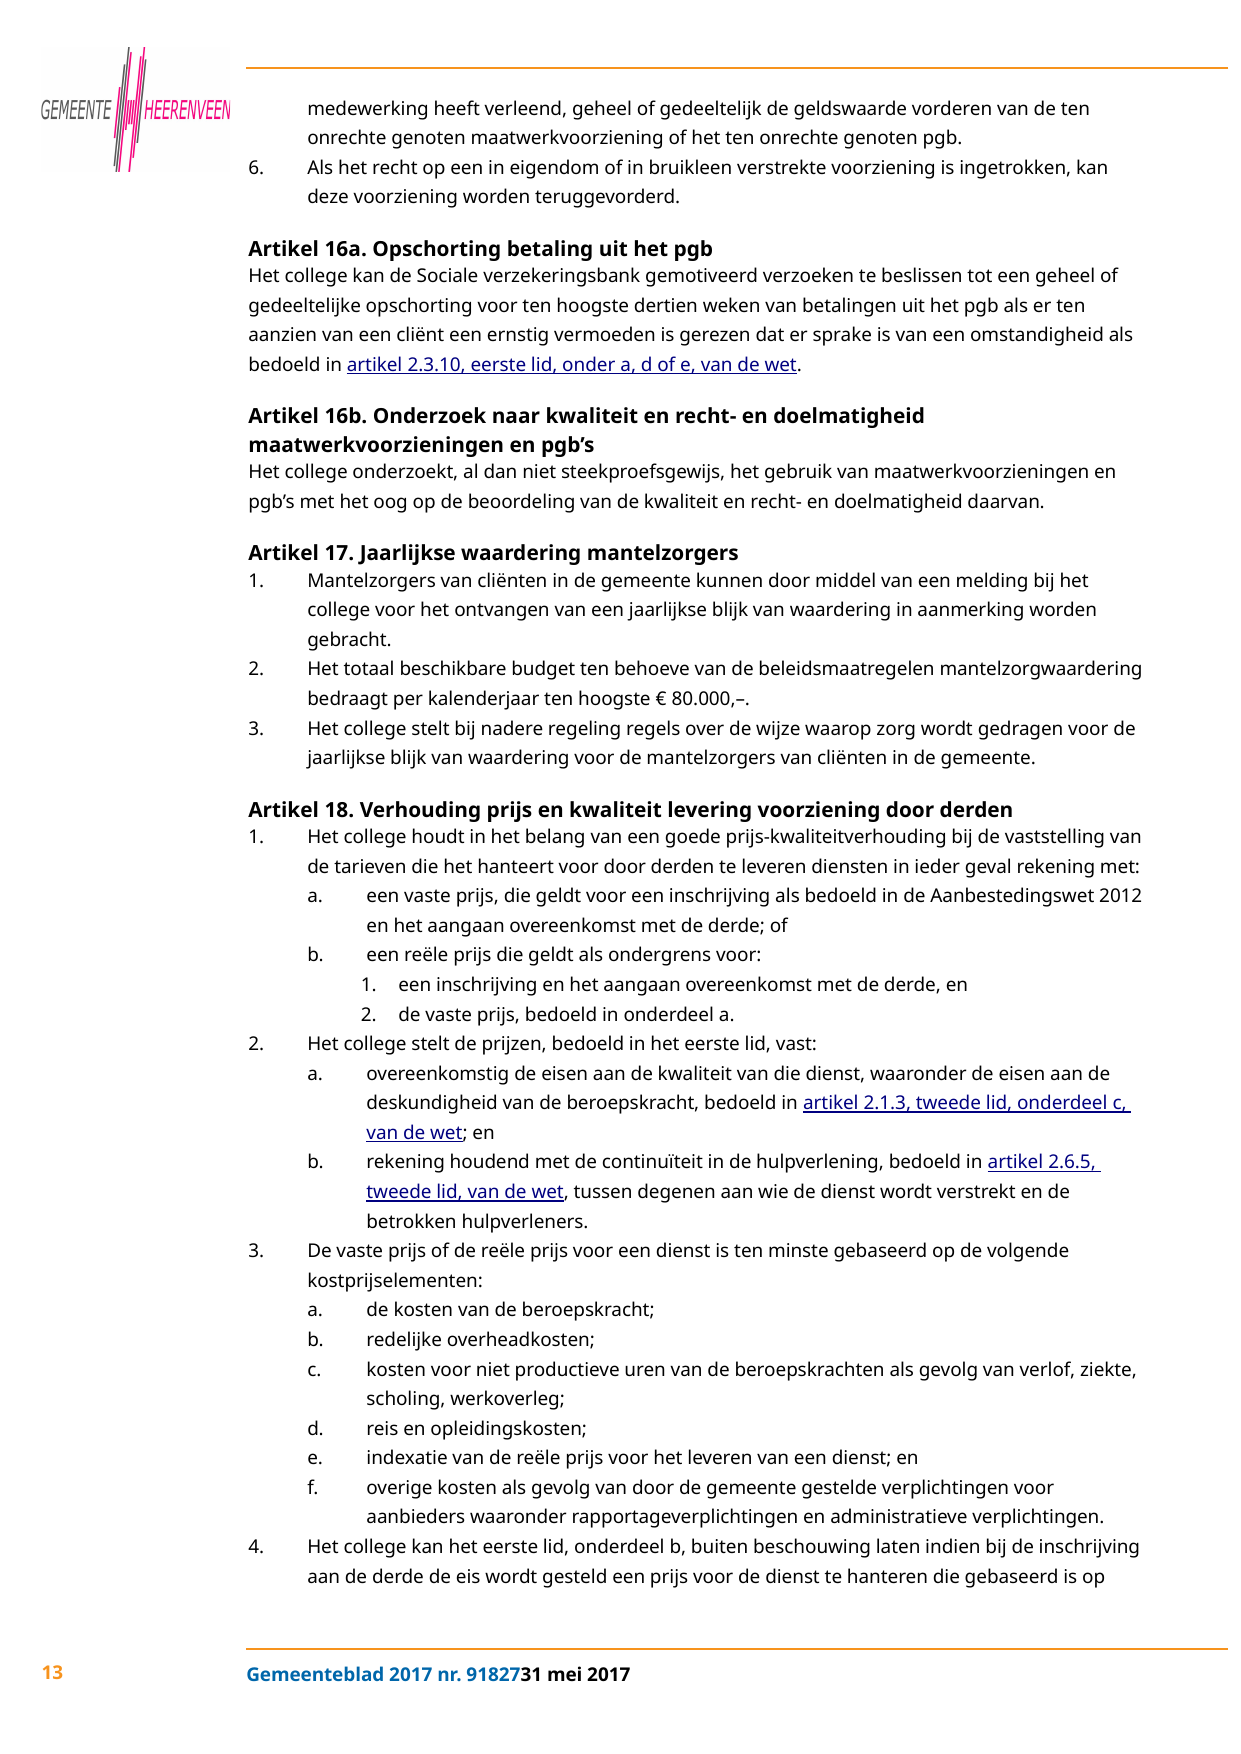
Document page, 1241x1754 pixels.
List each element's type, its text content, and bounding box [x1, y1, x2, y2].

list Mantelzorgers van cliënten in de gemeente kunnen door middel van een melding bij het college voor het ontvangen van een jaarlijkse blijk van waardering in aanmerking worden gebracht. [248, 567, 1152, 652]
list medewerking heeft verleend, geheel of gedeeltelijk de geldswaarde vorderen van de ten onrechte genoten maatwerkvoorziening of het ten onrechte genoten pgb. [248, 95, 1152, 150]
text Het college kan de Sociale verzekeringsbank gemotiveerd verzoeken te beslissen tot een geheel of gedeeltelijke opschorting voor ten hoogste dertien weken van betalingen uit het pgb als er ten aanzien van een cliënt een ernstig vermoeden is gerezen dat er sprake is van een omstandigheid als bedoeld in artikel 2.3.10, eerste lid, onder a, d of e, van de wet. [248, 262, 1152, 377]
list Het totaal beschikbare budget ten behoeve van de beleidsmaatregelen mantelzorgwaardering bedraagt per kalenderjaar ten hoogste € 80.000,–. [248, 656, 1152, 711]
list rekening houdend met de continuïteit in de hulpverlening, bedoeld in artikel 2.6.5, tweede lid, van de wet, tussen degenen aan wie de dienst wordt verstrekt en de betrokken hulpverleners. [307, 1149, 1152, 1233]
list overeenkomstig de eisen aan de kwaliteit van die dienst, waaronder de eisen aan de deskundigheid van de beroepskracht, bedoeld in artikel 2.1.3, tweede lid, onderdeel c, van de wet; en [307, 1060, 1152, 1145]
list Als het recht op een in eigendom of in bruikleen verstrekte voorziening is ingetrokken, kan deze voorziening worden teruggevorderd. [248, 154, 1152, 209]
list een reële prijs die geldt als ondergrens voor: [307, 942, 1152, 967]
list kosten voor niet productieve uren van de beroepskrachten als gevolg van verlof, ziekte, scholing, werkoverleg; [307, 1356, 1152, 1411]
list de vaste prijs, bedoeld in onderdeel a. [361, 1001, 1152, 1026]
list Het college houdt in het belang van een goede prijs-kwaliteitverhouding bij de vaststelling van de tarieven die het hanteert voor door derden te leveren diensten in ieder geval rekening met: [248, 823, 1152, 878]
list overige kosten als gevolg van door de gemeente gestelde verplichtingen voor aanbieders waaronder rapportageverplichtingen en administratieve verplichtingen. [307, 1474, 1152, 1529]
list Het college kan het eerste lid, onderdeel b, buiten beschouwing laten indien bij de inschrijving aan de derde de eis wordt gesteld een prijs voor de dienst te hanteren die gebaseerd is op [248, 1533, 1152, 1588]
list een inschrijving en het aangaan overeenkomst met de derde, en [361, 971, 1152, 997]
list Het college stelt de prijzen, bedoeld in het eerste lid, vast: [248, 1030, 1152, 1056]
text Artikel 17. Jaarlijkse waardering mantelzorgers [248, 538, 1152, 567]
list de kosten van de beroepskracht; [307, 1297, 1152, 1322]
list indexatie van de reële prijs voor het leveren van een dienst; en [307, 1444, 1152, 1470]
text Artikel 16a. Opschorting betaling uit het pgb [248, 234, 1152, 262]
list een vaste prijs, die geldt voor een inschrijving als bedoeld in de Aanbestedingswet 2012 en het aangaan overeenkomst met de derde; of [307, 882, 1152, 938]
list Het college stelt bij nadere regeling regels over de wijze waarop zorg wordt gedragen voor de jaarlijkse blijk van waardering voor de mantelzorgers van cliënten in de gemeente. [248, 715, 1152, 770]
picture [41, 47, 231, 172]
list redelijke overheadkosten; [307, 1326, 1152, 1352]
list reis en opleidingskosten; [307, 1415, 1152, 1441]
text Artikel 18. Verhouding prijs en kwaliteit levering voorziening door derden [248, 795, 1152, 823]
text Artikel 16b. Onderzoek naar kwaliteit en recht- en doelmatigheid maatwerkvoorzieningen en pgb’s [248, 402, 1152, 458]
list De vaste prijs of de reële prijs voor een dienst is ten minste gebaseerd op de volgende kostprijselementen: [248, 1237, 1152, 1293]
text Het college onderzoekt, al dan niet steekproefsgewijs, het gebruik van maatwerkvoorzieningen en pgb’s met het oog op de beoordeling van de kwaliteit en recht- en doelmatigheid daarvan. [248, 458, 1152, 514]
